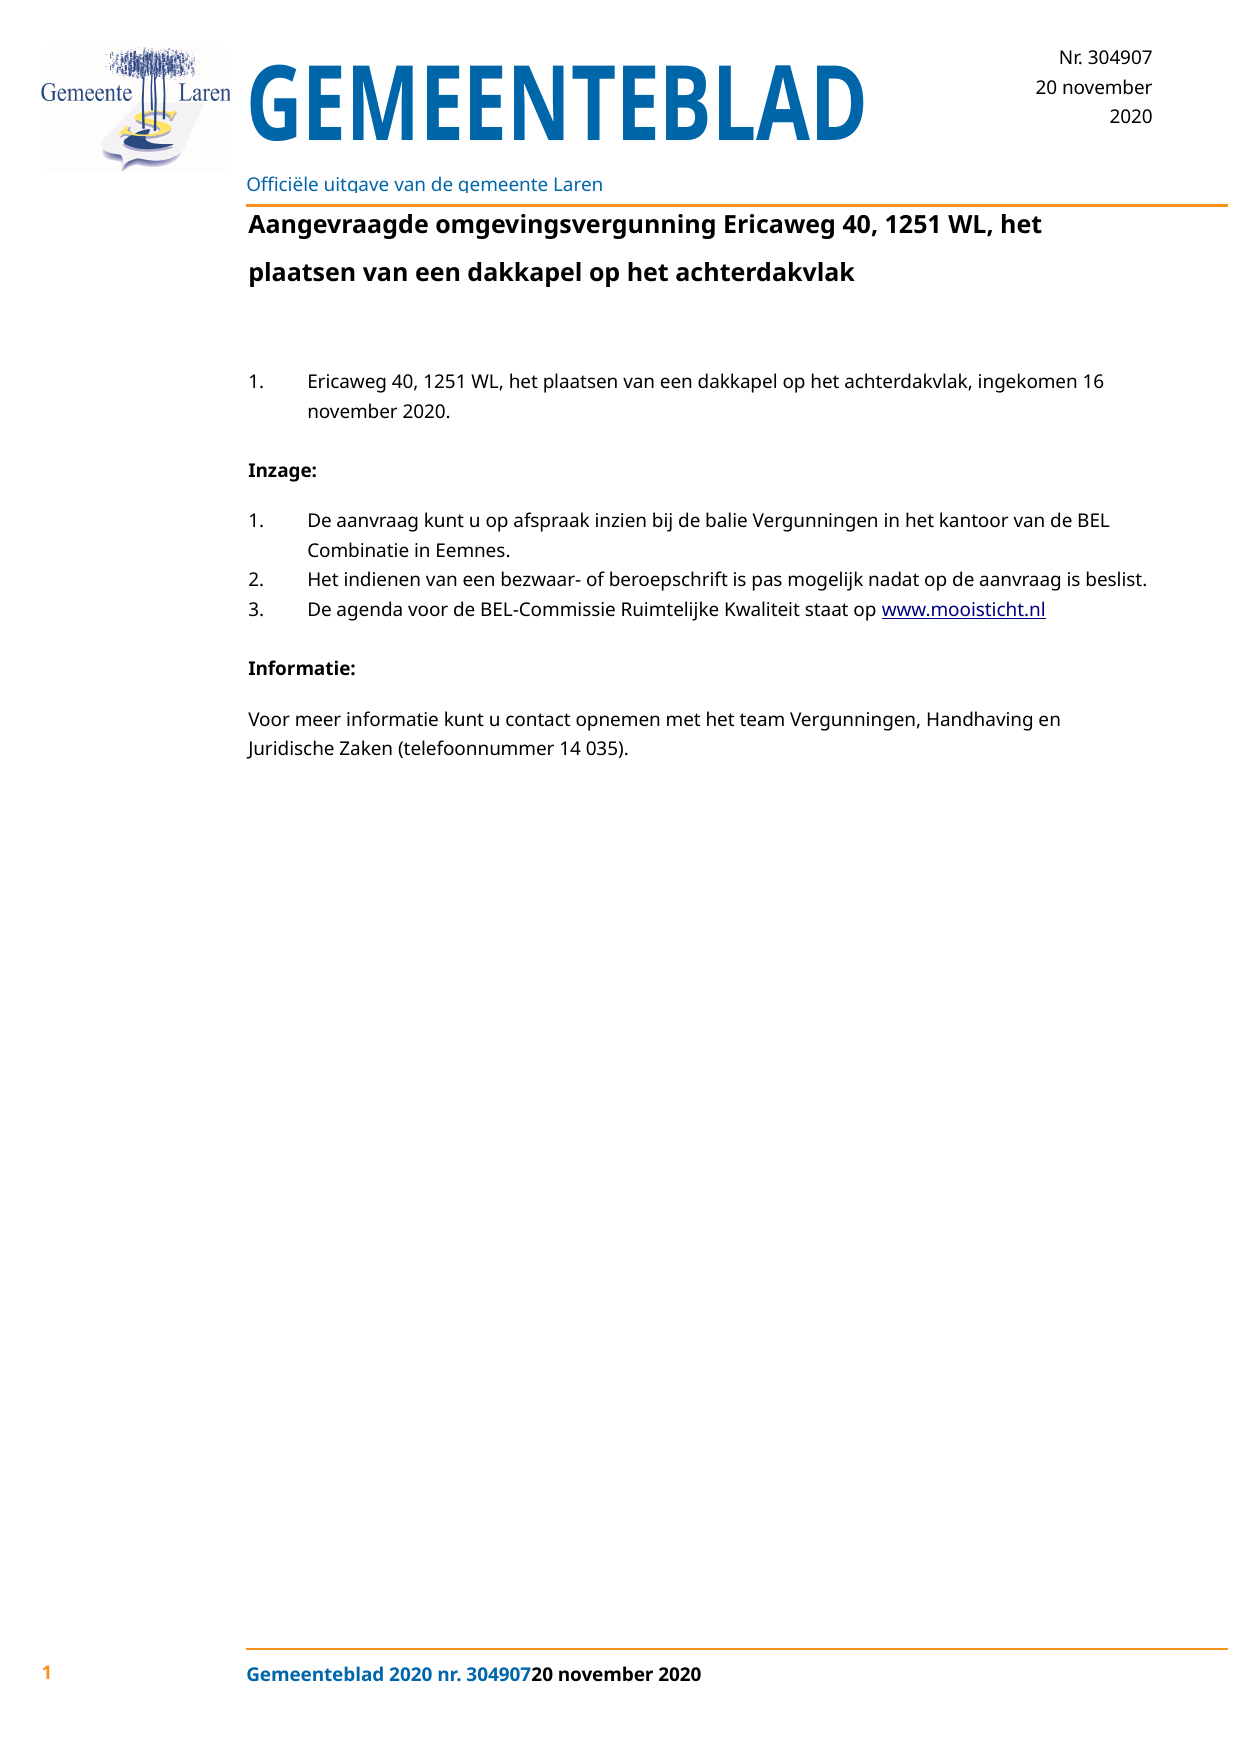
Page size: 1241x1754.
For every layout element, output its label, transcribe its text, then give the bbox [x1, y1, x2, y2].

text Informatie: [248, 655, 1152, 681]
text Inzage: [248, 457, 1152, 483]
list De aanvraag kunt u op afspraak inzien bij de balie Vergunningen in het kantoor van de BEL Combinatie in Eemnes. [248, 507, 1152, 563]
text Aangevraagde omgevingsvergunning Ericaweg 40, 1251 WL, het plaatsen van een dakkapel op het achterdakvlak [248, 207, 1152, 288]
list Ericaweg 40, 1251 WL, het plaatsen van een dakkapel op het achterdakvlak, ingekomen 16 november 2020. [248, 368, 1152, 424]
text Voor meer informatie kunt u contact opnemen met het team Vergunningen, Handhaving en Juridische Zaken (telefoonnummer 14 035). [248, 706, 1152, 761]
list De agenda voor de BEL-Commissie Ruimtelijke Kwaliteit staat op www.mooisticht.nl [248, 596, 1152, 622]
picture [41, 47, 231, 172]
list Het indienen van een bezwaar- of beroepschrift is pas mogelijk nadat op de aanvraag is beslist. [248, 567, 1152, 592]
